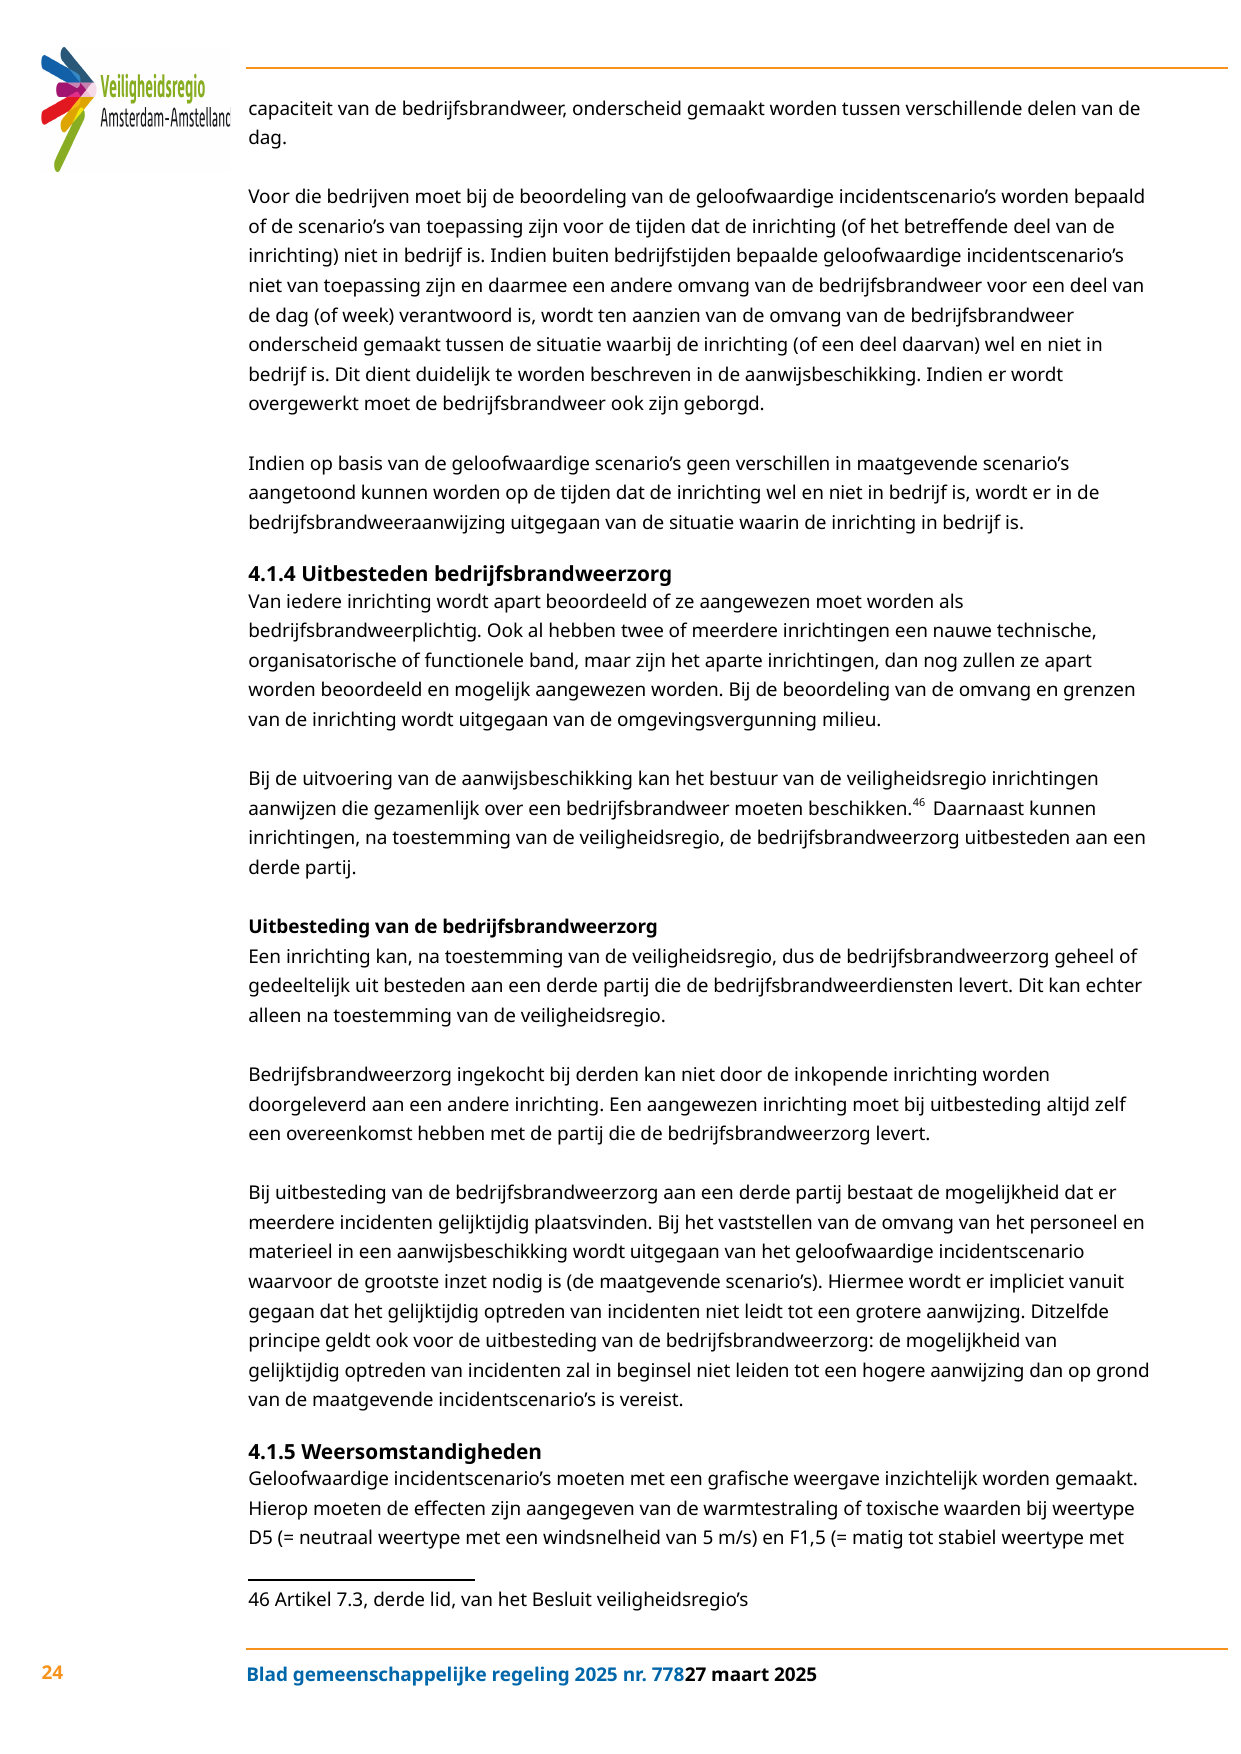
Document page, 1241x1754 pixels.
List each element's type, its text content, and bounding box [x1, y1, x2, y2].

text Geloofwaardige incidentscenario’s moeten met een grafische weergave inzichtelijk worden gemaakt. Hierop moeten de effecten zijn aangegeven van de warmtestraling of toxische waarden bij weertype D5 (= neutraal weertype met een windsnelheid van 5 m/s) en F1,5 (= matig tot stabiel weertype met [248, 1465, 1152, 1550]
text 4.1.5 Weersomstandigheden [248, 1437, 1152, 1465]
text capaciteit van de bedrijfsbrandweer, onderscheid gemaakt worden tussen verschillende delen van de dag. [248, 95, 1152, 150]
text Voor die bedrijven moet bij de beoordeling van de geloofwaardige incidentscenario’s worden bepaald of de scenario’s van toepassing zijn voor de tijden dat de inrichting (of het betreffende deel van de inrichting) niet in bedrijf is. Indien buiten bedrijfstijden bepaalde geloofwaardige incidentscenario’s niet van toepassing zijn en daarmee een andere omvang van de bedrijfsbrandweer voor een deel van de dag (of week) verantwoord is, wordt ten aanzien van de omvang van de bedrijfsbrandweer onderscheid gemaakt tussen de situatie waarbij de inrichting (of een deel daarvan) wel en niet in bedrijf is. Dit dient duidelijk te worden beschreven in de aanwijsbeschikking. Indien er wordt overgewerkt moet de bedrijfsbrandweer ook zijn geborgd. [248, 183, 1152, 416]
text Indien op basis van de geloofwaardige scenario’s geen verschillen in maatgevende scenario’s aangetoond kunnen worden op de tijden dat de inrichting wel en niet in bedrijf is, wordt er in de bedrijfsbrandweeraanwijzing uitgegaan van de situatie waarin de inrichting in bedrijf is. [248, 450, 1152, 535]
text Bij uitbesteding van de bedrijfsbrandweerzorg aan een derde partij bestaat de mogelijkheid dat er meerdere incidenten gelijktijdig plaatsvinden. Bij het vaststellen van de omvang van het personeel en materieel in een aanwijsbeschikking wordt uitgegaan van het geloofwaardige incidentscenario waarvoor de grootste inzet nodig is (de maatgevende scenario’s). Hiermee wordt er impliciet vanuit gegaan dat het gelijktijdig optreden van incidenten niet leidt tot een grotere aanwijzing. Ditzelfde principe geldt ook voor de uitbesteding van de bedrijfsbrandweerzorg: de mogelijkheid van gelijktijdig optreden van incidenten zal in beginsel niet leiden tot een hogere aanwijzing dan op grond van de maatgevende incidentscenario’s is vereist. [248, 1179, 1152, 1412]
text Een inrichting kan, na toestemming van de veiligheidsregio, dus de bedrijfsbrandweerzorg geheel of gedeeltelijk uit besteden aan een derde partij die de bedrijfsbrandweerdiensten levert. Dit kan echter alleen na toestemming van de veiligheidsregio. [248, 943, 1152, 1028]
text Artikel 7.3, derde lid, van het Besluit veiligheidsregio’s [248, 1586, 1152, 1612]
text Bij de uitvoering van de aanwijsbeschikking kan het bestuur van de veiligheidsregio inrichtingen aanwijzen die gezamenlijk over een bedrijfsbrandweer moeten beschikken. Daarnaast kunnen inrichtingen, na toestemming van de veiligheidsregio, de bedrijfsbrandweerzorg uitbesteden aan een derde partij. [248, 765, 1152, 880]
text Van iedere inrichting wordt apart beoordeeld of ze aangewezen moet worden als bedrijfsbrandweerplichtig. Ook al hebben twee of meerdere inrichtingen een nauwe technische, organisatorische of functionele band, maar zijn het aparte inrichtingen, dan nog zullen ze apart worden beoordeeld en mogelijk aangewezen worden. Bij de beoordeling van de omvang en grenzen van de inrichting wordt uitgegaan van de omgevingsvergunning milieu. [248, 588, 1152, 732]
text Bedrijfsbrandweerzorg ingekocht bij derden kan niet door de inkopende inrichting worden doorgeleverd aan een andere inrichting. Een aangewezen inrichting moet bij uitbesteding altijd zelf een overeenkomst hebben met de partij die de bedrijfsbrandweerzorg levert. [248, 1061, 1152, 1146]
text Uitbesteding van de bedrijfsbrandweerzorg [248, 913, 1152, 939]
picture [41, 47, 231, 172]
text 4.1.4 Uitbesteden bedrijfsbrandweerzorg [248, 559, 1152, 588]
